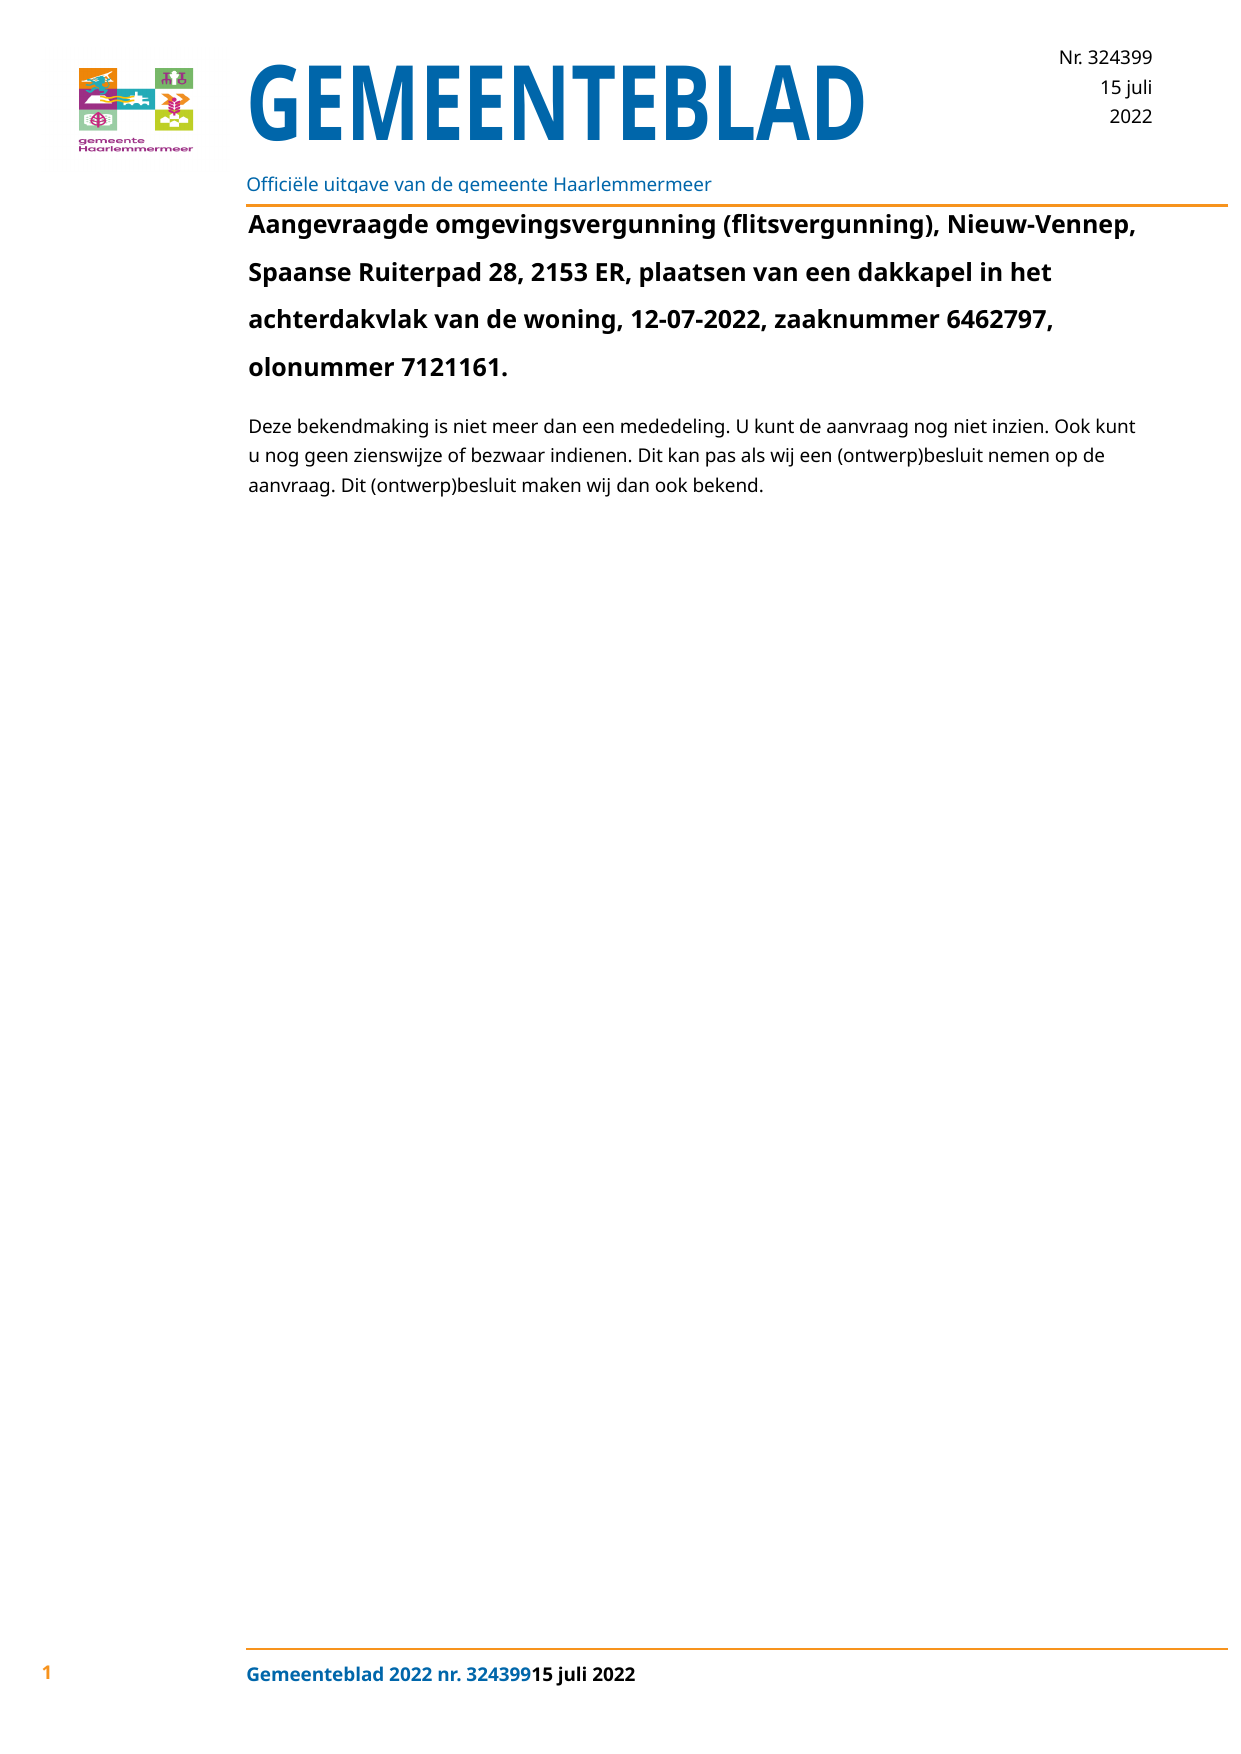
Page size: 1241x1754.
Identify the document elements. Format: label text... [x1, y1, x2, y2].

picture [41, 47, 231, 172]
text Aangevraagde omgevingsvergunning (flitsvergunning), Nieuw-Vennep, Spaanse Ruiterpad 28, 2153 ER, plaatsen van een dakkapel in het achterdakvlak van de woning, 12-07-2022, zaaknummer 6462797, olonummer 7121161. [248, 207, 1152, 384]
text Deze bekendmaking is niet meer dan een mededeling. U kunt de aanvraag nog niet inzien. Ook kunt u nog geen zienswijze of bezwaar indienen. Dit kan pas als wij een (ontwerp)besluit nemen op de aanvraag. Dit (ontwerp)besluit maken wij dan ook bekend. [248, 413, 1152, 498]
